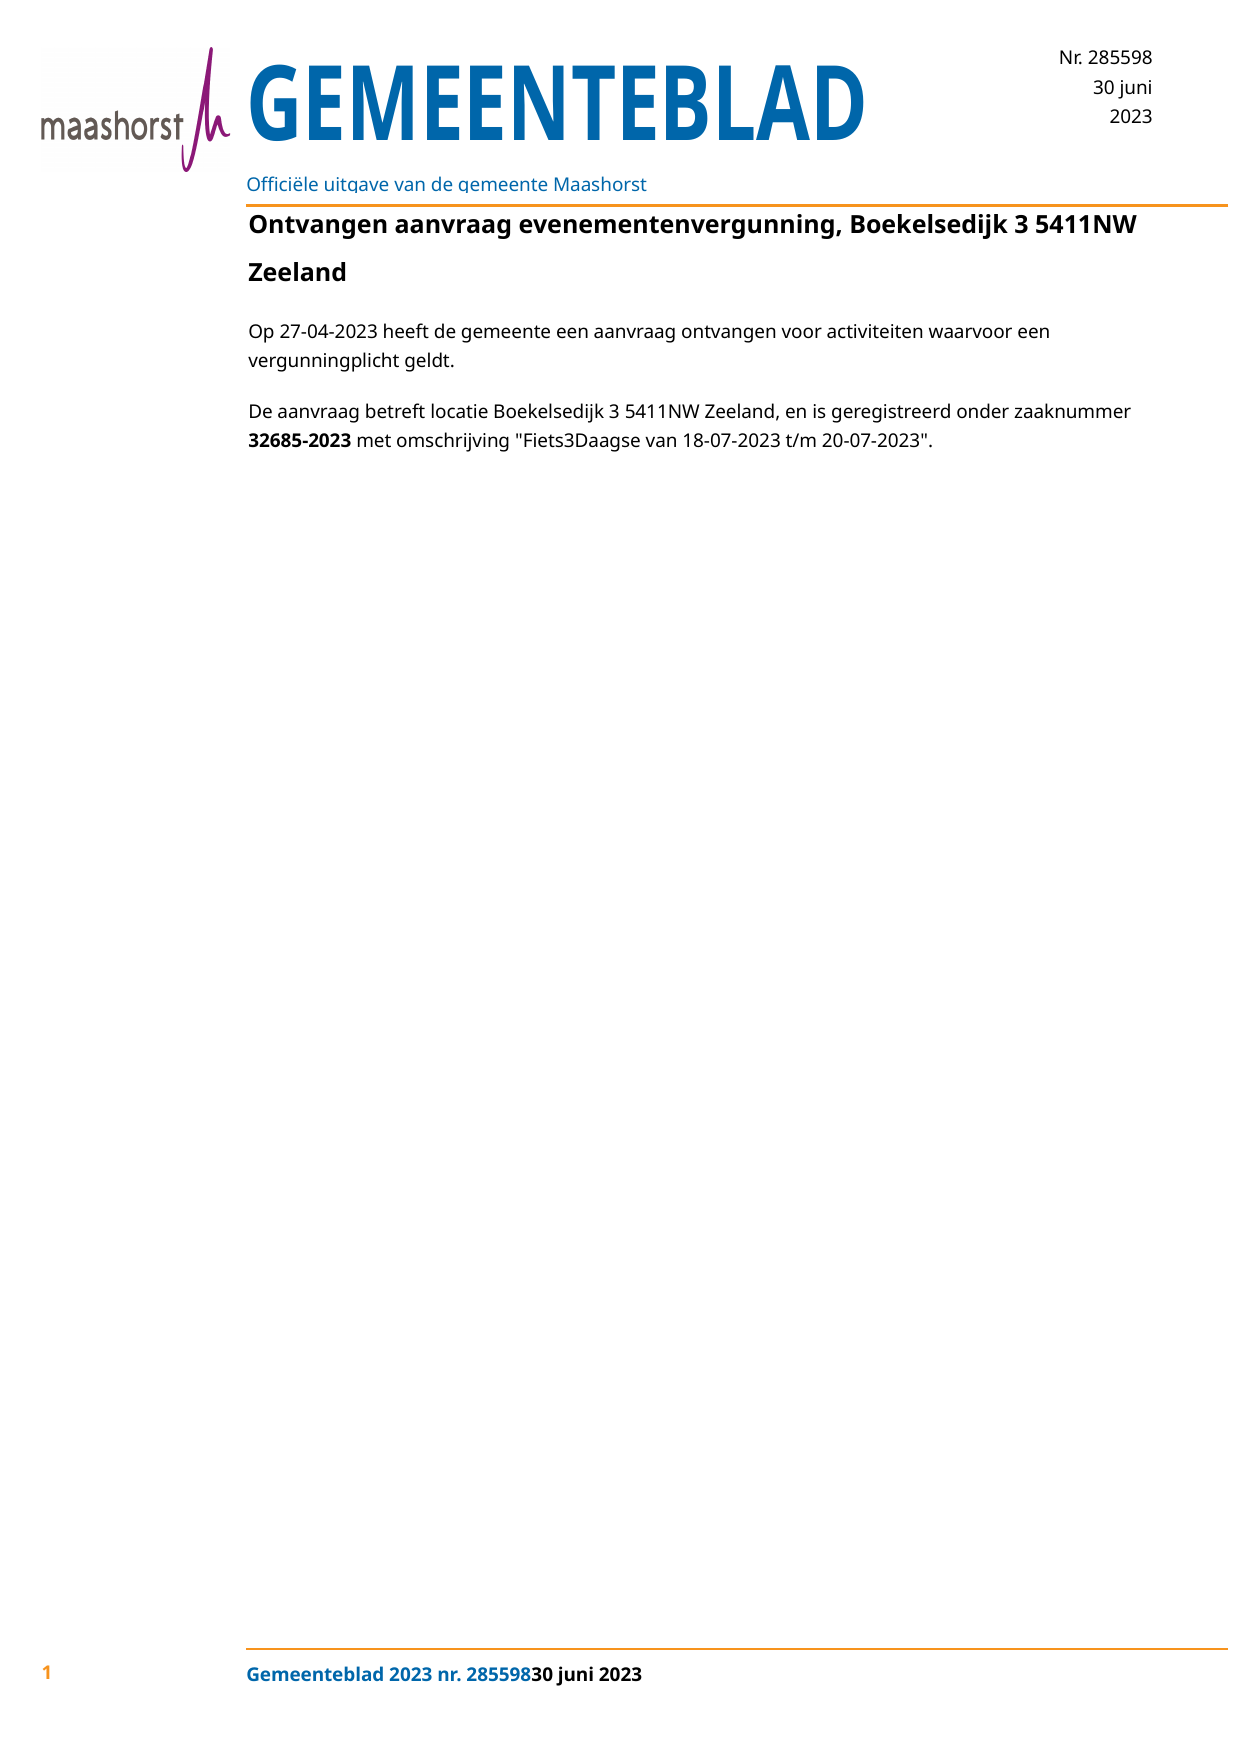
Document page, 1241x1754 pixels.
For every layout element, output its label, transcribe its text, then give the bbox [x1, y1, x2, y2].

text De aanvraag betreft locatie Boekelsedijk 3 5411NW Zeeland, en is geregistreerd onder zaaknummer 32685-2023 met omschrijving "Fiets3Daagse van 18-07-2023 t/m 20-07-2023". [248, 398, 1152, 453]
text Ontvangen aanvraag evenementenvergunning, Boekelsedijk 3 5411NW Zeeland [248, 207, 1152, 288]
text Op 27-04-2023 heeft de gemeente een aanvraag ontvangen voor activiteiten waarvoor een vergunningplicht geldt. [248, 318, 1152, 373]
picture [41, 47, 231, 172]
